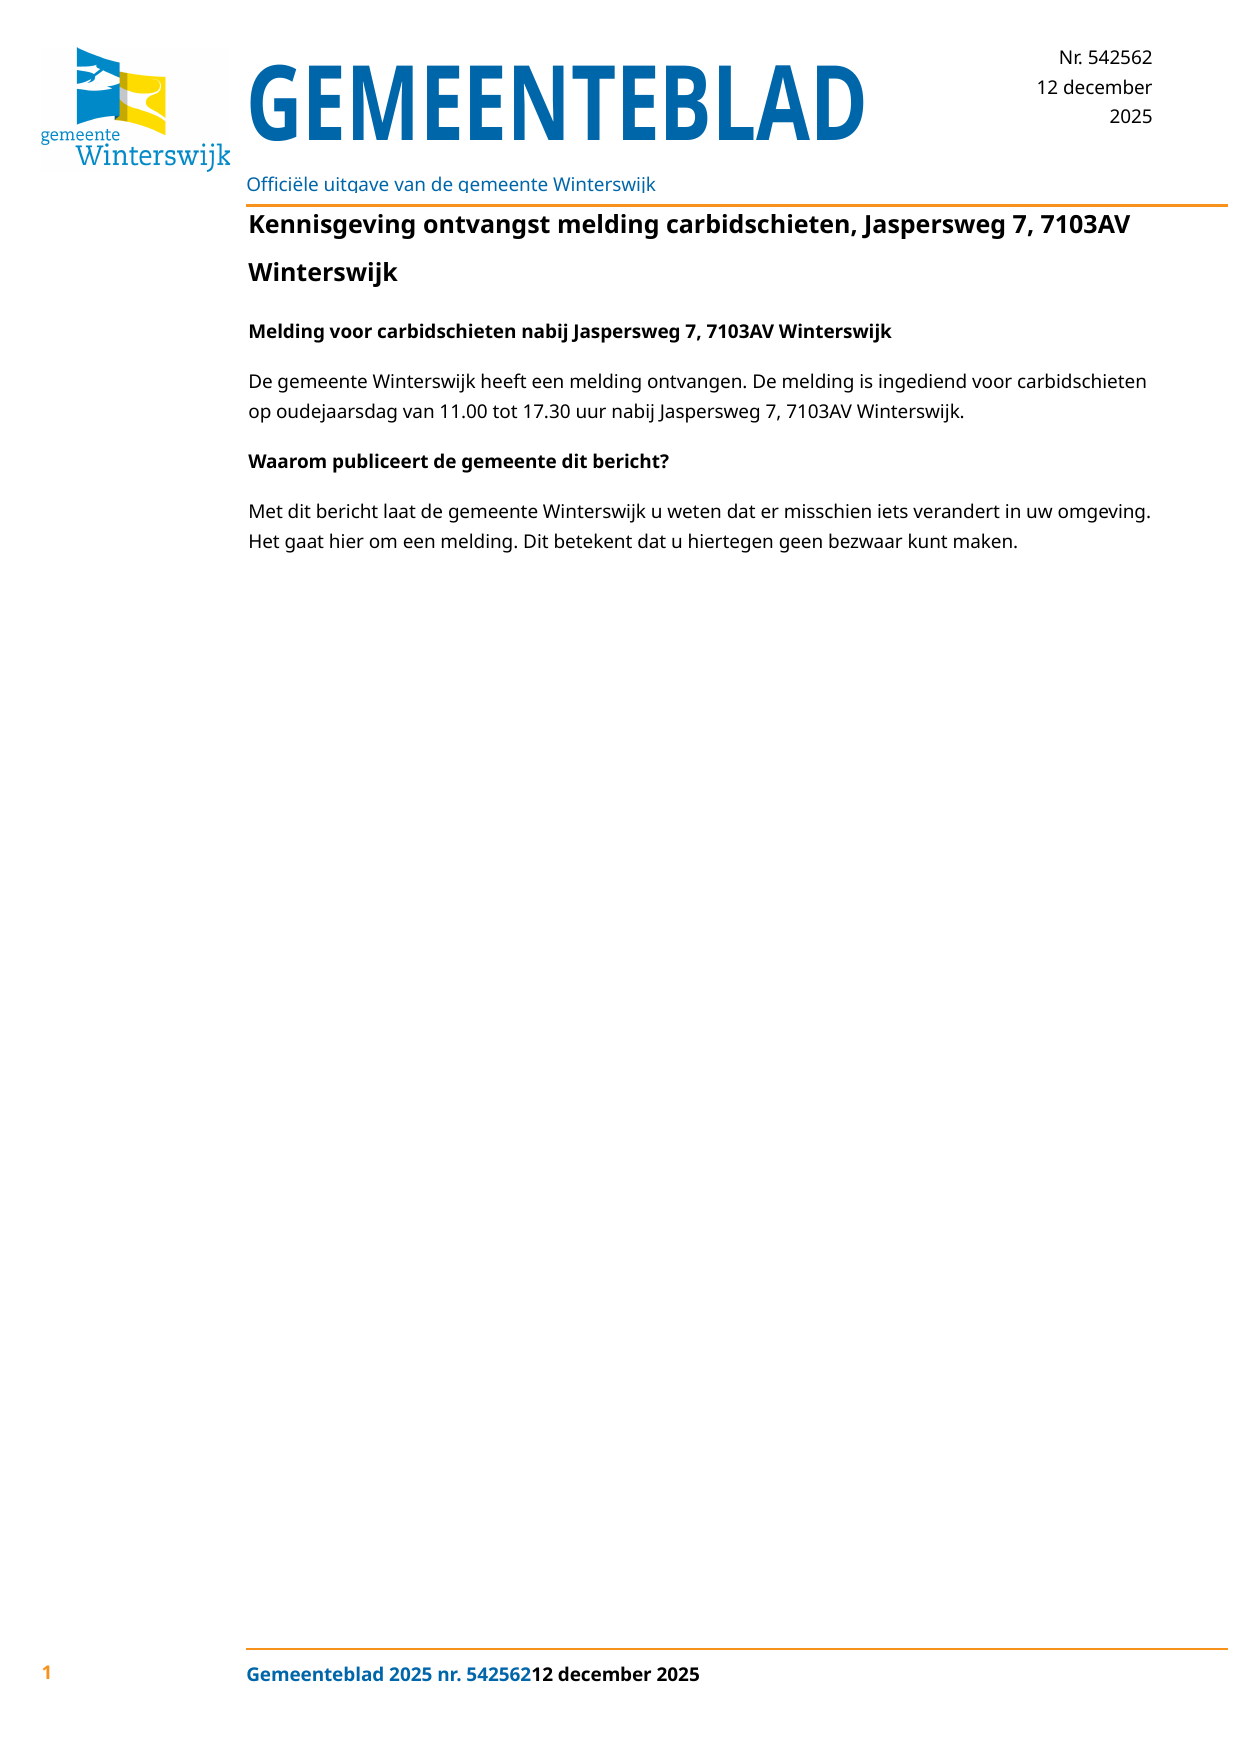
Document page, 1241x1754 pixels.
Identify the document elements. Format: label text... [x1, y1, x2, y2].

text Melding voor carbidschieten nabij Jaspersweg 7, 7103AV Winterswijk [248, 318, 1152, 344]
picture [225, 153, 231, 162]
text De gemeente Winterswijk heeft een melding ontvangen. De melding is ingediend voor carbidschieten op oudejaarsdag van 11.00 tot 17.30 uur nabij Jaspersweg 7, 7103AV Winterswijk. [248, 368, 1152, 424]
picture [41, 47, 231, 172]
text Kennisgeving ontvangst melding carbidschieten, Jaspersweg 7, 7103AV Winterswijk [248, 207, 1152, 288]
text Waarom publiceert de gemeente dit bericht? [248, 448, 1152, 474]
text Met dit bericht laat de gemeente Winterswijk u weten dat er misschien iets verandert in uw omgeving. Het gaat hier om een melding. Dit betekent dat u hiertegen geen bezwaar kunt maken. [248, 499, 1152, 554]
